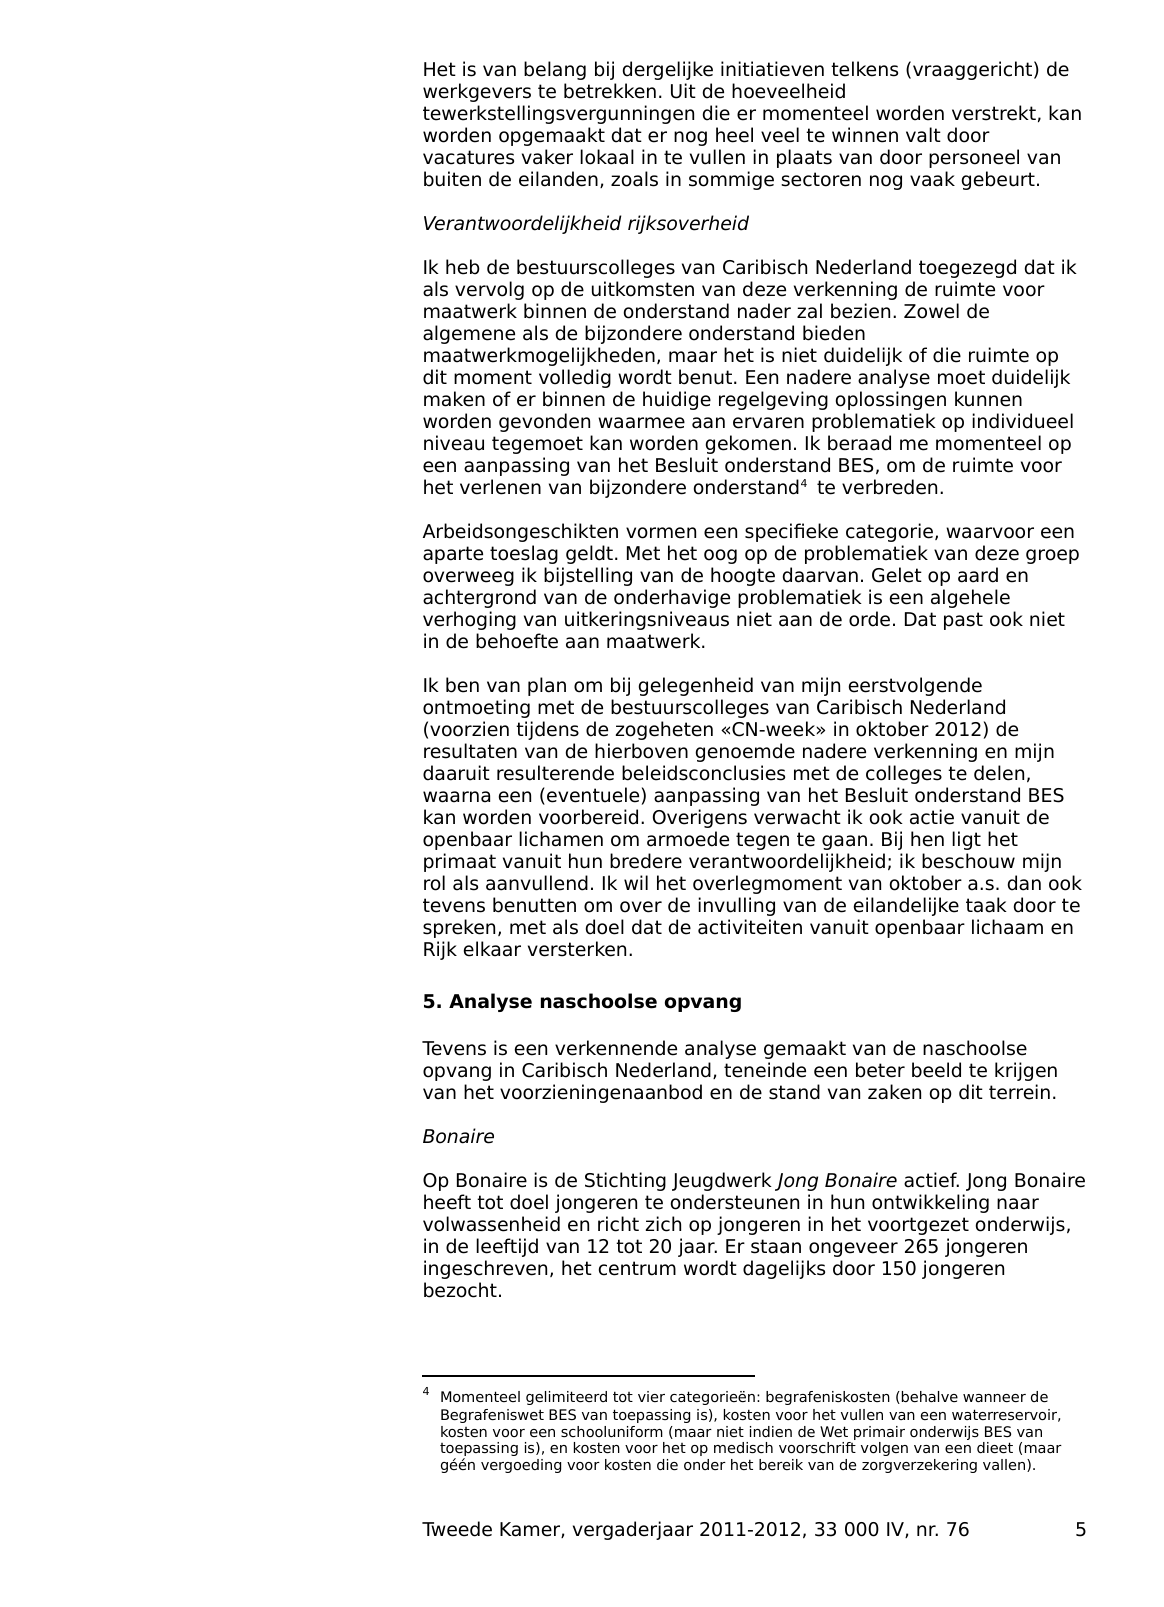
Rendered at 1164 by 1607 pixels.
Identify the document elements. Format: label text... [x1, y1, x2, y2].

subtitle Bonaire [422, 1126, 1087, 1148]
text Het is van belang bij dergelijke initiatieven telkens (vraaggericht) de werkgevers te betrekken. Uit de hoeveelheid tewerkstellingsvergunningen die er momenteel worden verstrekt, kan worden opgemaakt dat er nog heel veel te winnen valt door vacatures vaker lokaal in te vullen in plaats van door personeel van buiten de eilanden, zoals in sommige sectoren nog vaak gebeurt. [422, 59, 1087, 191]
subtitle 5. Analyse naschoolse opvang [422, 991, 1087, 1013]
text Ik ben van plan om bij gelegenheid van mijn eerstvolgende ontmoeting met de bestuurscolleges van Caribisch Nederland (voorzien tijdens de zogeheten «CN-week» in oktober 2012) de resultaten van de hierboven genoemde nadere verkenning en mijn daaruit resulterende beleidsconclusies met de colleges te delen, waarna een (eventuele) aanpassing van het Besluit onderstand BES kan worden voorbereid. Overigens verwacht ik ook actie vanuit de openbaar lichamen om armoede tegen te gaan. Bij hen ligt het primaat vanuit hun bredere verantwoordelijkheid; ik beschouw mijn rol als aanvullend. Ik wil het overlegmoment van oktober a.s. dan ook tevens benutten om over de invulling van de eilandelijke taak door te spreken, met als doel dat de activiteiten vanuit openbaar lichaam en Rijk elkaar versterken. [422, 675, 1087, 961]
subtitle Verantwoordelijkheid rijksoverheid [422, 213, 1087, 235]
text Ik heb de bestuurscolleges van Caribisch Nederland toegezegd dat ik als vervolg op de uitkomsten van deze verkenning de ruimte voor maatwerk binnen de onderstand nader zal bezien. Zowel de algemene als de bijzondere onderstand bieden maatwerkmogelijkheden, maar het is niet duidelijk of die ruimte op dit moment volledig wordt benut. Een nadere analyse moet duidelijk maken of er binnen de huidige regelgeving oplossingen kunnen worden gevonden waarmee aan ervaren problematiek op individueel niveau tegemoet kan worden gekomen. Ik beraad me momenteel op een aanpassing van het Besluit onderstand BES, om de ruimte voor het verlenen van bijzondere onderstand te verbreden. [422, 257, 1087, 499]
text Tevens is een verkennende analyse gemaakt van de naschoolse opvang in Caribisch Nederland, teneinde een beter beeld te krijgen van het voorzieningenaanbod en de stand van zaken op dit terrein. [422, 1038, 1087, 1104]
text Op Bonaire is de Stichting Jeugdwerk Jong Bonaire actief. Jong Bonaire heeft tot doel jongeren te ondersteunen in hun ontwikkeling naar volwassenheid en richt zich op jongeren in het voortgezet onderwijs, in de leeftijd van 12 tot 20 jaar. Er staan ongeveer 265 jongeren ingeschreven, het centrum wordt dagelijks door 150 jongeren bezocht. [422, 1170, 1087, 1302]
text Momenteel gelimiteerd tot vier categorieën: begrafeniskosten (behalve wanneer de Begrafeniswet BES van toepassing is), kosten voor het vullen van een waterreservoir, kosten voor een schooluniform (maar niet indien de Wet primair onderwijs BES van toepassing is), en kosten voor het op medisch voorschrift volgen van een dieet (maar géén vergoeding voor kosten die onder het bereik van de zorgverzekering vallen). [422, 1385, 1087, 1474]
text Arbeidsongeschikten vormen een specifieke categorie, waarvoor een aparte toeslag geldt. Met het oog op de problematiek van deze groep overweeg ik bijstelling van de hoogte daarvan. Gelet op aard en achtergrond van de onderhavige problematiek is een algehele verhoging van uitkeringsniveaus niet aan de orde. Dat past ook niet in de behoefte aan maatwerk. [422, 521, 1087, 653]
